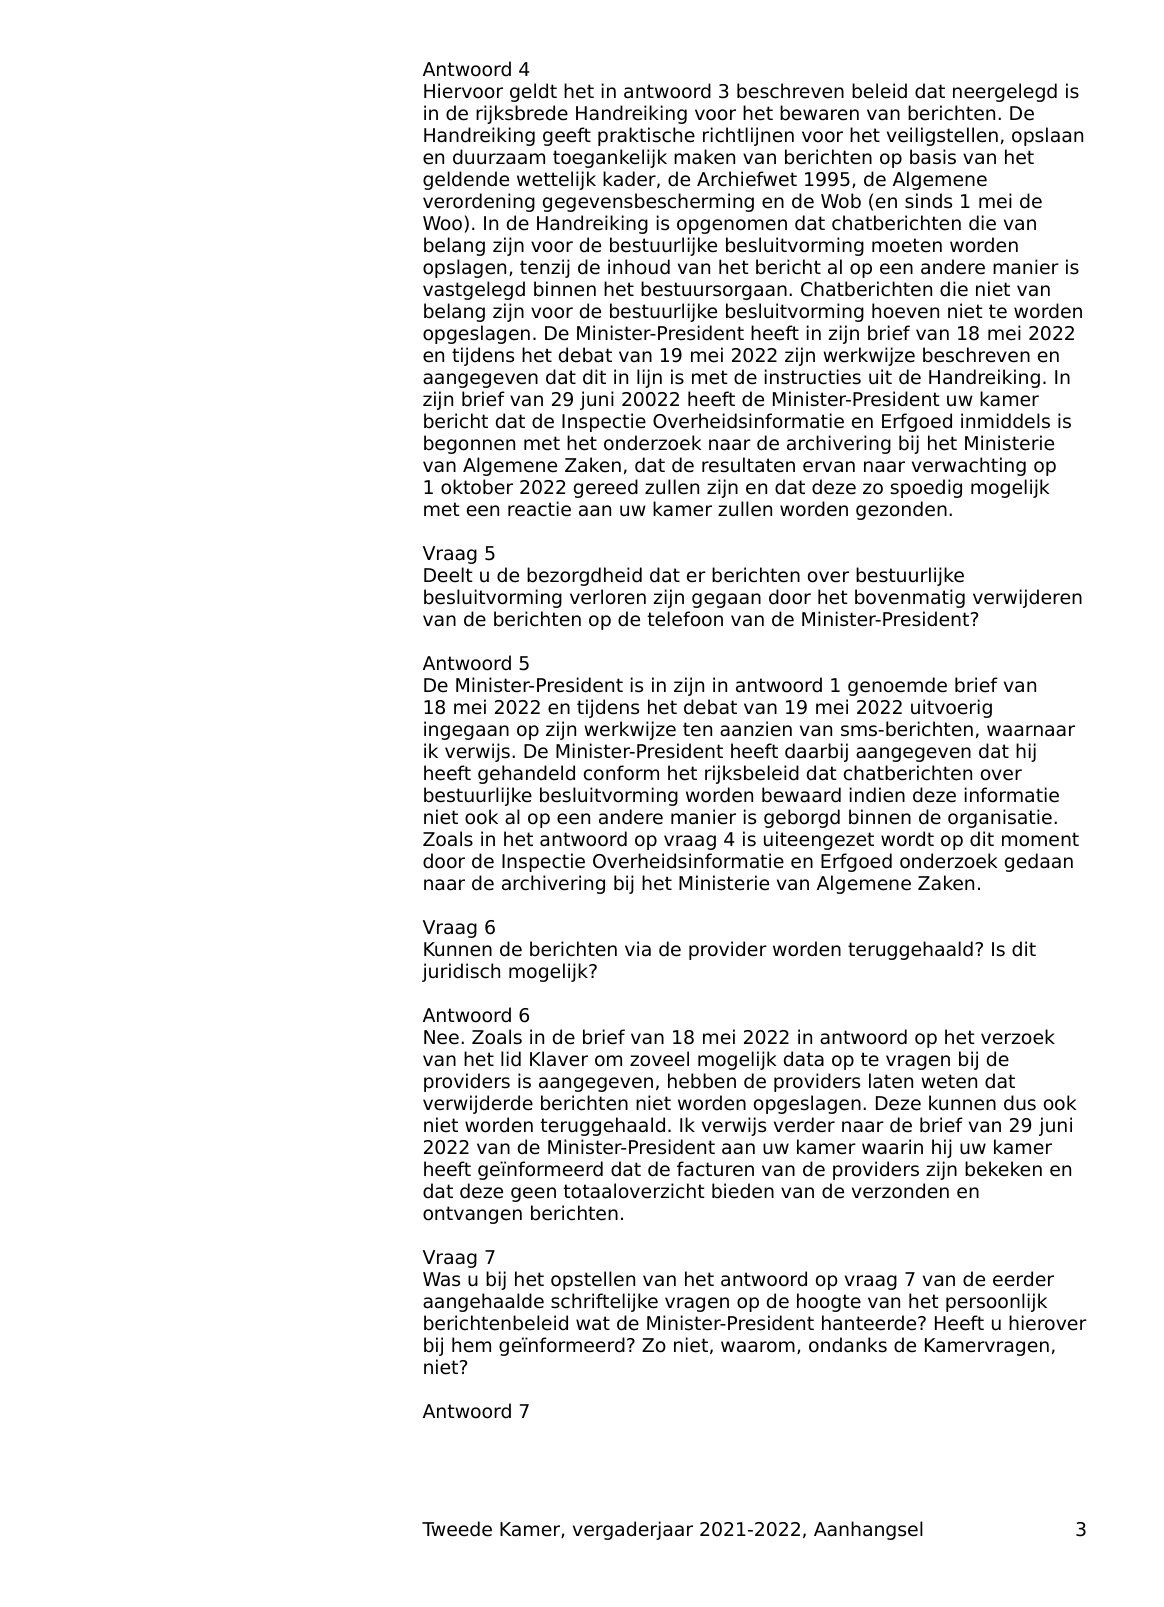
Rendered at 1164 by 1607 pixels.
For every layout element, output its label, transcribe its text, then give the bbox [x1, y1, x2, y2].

text Antwoord 6 [422, 1005, 1087, 1027]
text Antwoord 7 [422, 1401, 1087, 1423]
text Vraag 7 [422, 1247, 1087, 1269]
text De Minister-President is in zijn in antwoord 1 genoemde brief van 18 mei 2022 en tijdens het debat van 19 mei 2022 uitvoerig ingegaan op zijn werkwijze ten aanzien van sms-berichten, waarnaar ik verwijs. De Minister-President heeft daarbij aangegeven dat hij heeft gehandeld conform het rijksbeleid dat chatberichten over bestuurlijke besluitvorming worden bewaard indien deze informatie niet ook al op een andere manier is geborgd binnen de organisatie. Zoals in het antwoord op vraag 4 is uiteengezet wordt op dit moment door de Inspectie Overheidsinformatie en Erfgoed onderzoek gedaan naar de archivering bij het Ministerie van Algemene Zaken. [422, 675, 1087, 895]
text Was u bij het opstellen van het antwoord op vraag 7 van de eerder aangehaalde schriftelijke vragen op de hoogte van het persoonlijk berichtenbeleid wat de Minister-President hanteerde? Heeft u hierover bij hem geïnformeerd? Zo niet, waarom, ondanks de Kamervragen, niet? [422, 1269, 1087, 1379]
text Kunnen de berichten via de provider worden teruggehaald? Is dit juridisch mogelijk? [422, 939, 1087, 983]
text Vraag 6 [422, 917, 1087, 939]
text Antwoord 4 [422, 59, 1087, 81]
text Hiervoor geldt het in antwoord 3 beschreven beleid dat neergelegd is in de rijksbrede Handreiking voor het bewaren van berichten. De Handreiking geeft praktische richtlijnen voor het veiligstellen, opslaan en duurzaam toegankelijk maken van berichten op basis van het geldende wettelijk kader, de Archiefwet 1995, de Algemene verordening gegevensbescherming en de Wob (en sinds 1 mei de Woo). In de Handreiking is opgenomen dat chatberichten die van belang zijn voor de bestuurlijke besluitvorming moeten worden opslagen, tenzij de inhoud van het bericht al op een andere manier is vastgelegd binnen het bestuursorgaan. Chatberichten die niet van belang zijn voor de bestuurlijke besluitvorming hoeven niet te worden opgeslagen. De Minister-President heeft in zijn brief van 18 mei 2022 en tijdens het debat van 19 mei 2022 zijn werkwijze beschreven en aangegeven dat dit in lijn is met de instructies uit de Handreiking. In zijn brief van 29 juni 20022 heeft de Minister-President uw kamer bericht dat de Inspectie Overheidsinformatie en Erfgoed inmiddels is begonnen met het onderzoek naar de archivering bij het Ministerie van Algemene Zaken, dat de resultaten ervan naar verwachting op 1 oktober 2022 gereed zullen zijn en dat deze zo spoedig mogelijk met een reactie aan uw kamer zullen worden gezonden. [422, 81, 1087, 521]
text Antwoord 5 [422, 653, 1087, 675]
text Vraag 5 [422, 543, 1087, 565]
text Deelt u de bezorgdheid dat er berichten over bestuurlijke besluitvorming verloren zijn gegaan door het bovenmatig verwijderen van de berichten op de telefoon van de Minister-President? [422, 565, 1087, 631]
text Nee. Zoals in de brief van 18 mei 2022 in antwoord op het verzoek van het lid Klaver om zoveel mogelijk data op te vragen bij de providers is aangegeven, hebben de providers laten weten dat verwijderde berichten niet worden opgeslagen. Deze kunnen dus ook niet worden teruggehaald. Ik verwijs verder naar de brief van 29 juni 2022 van de Minister-President aan uw kamer waarin hij uw kamer heeft geïnformeerd dat de facturen van de providers zijn bekeken en dat deze geen totaaloverzicht bieden van de verzonden en ontvangen berichten. [422, 1027, 1087, 1225]
